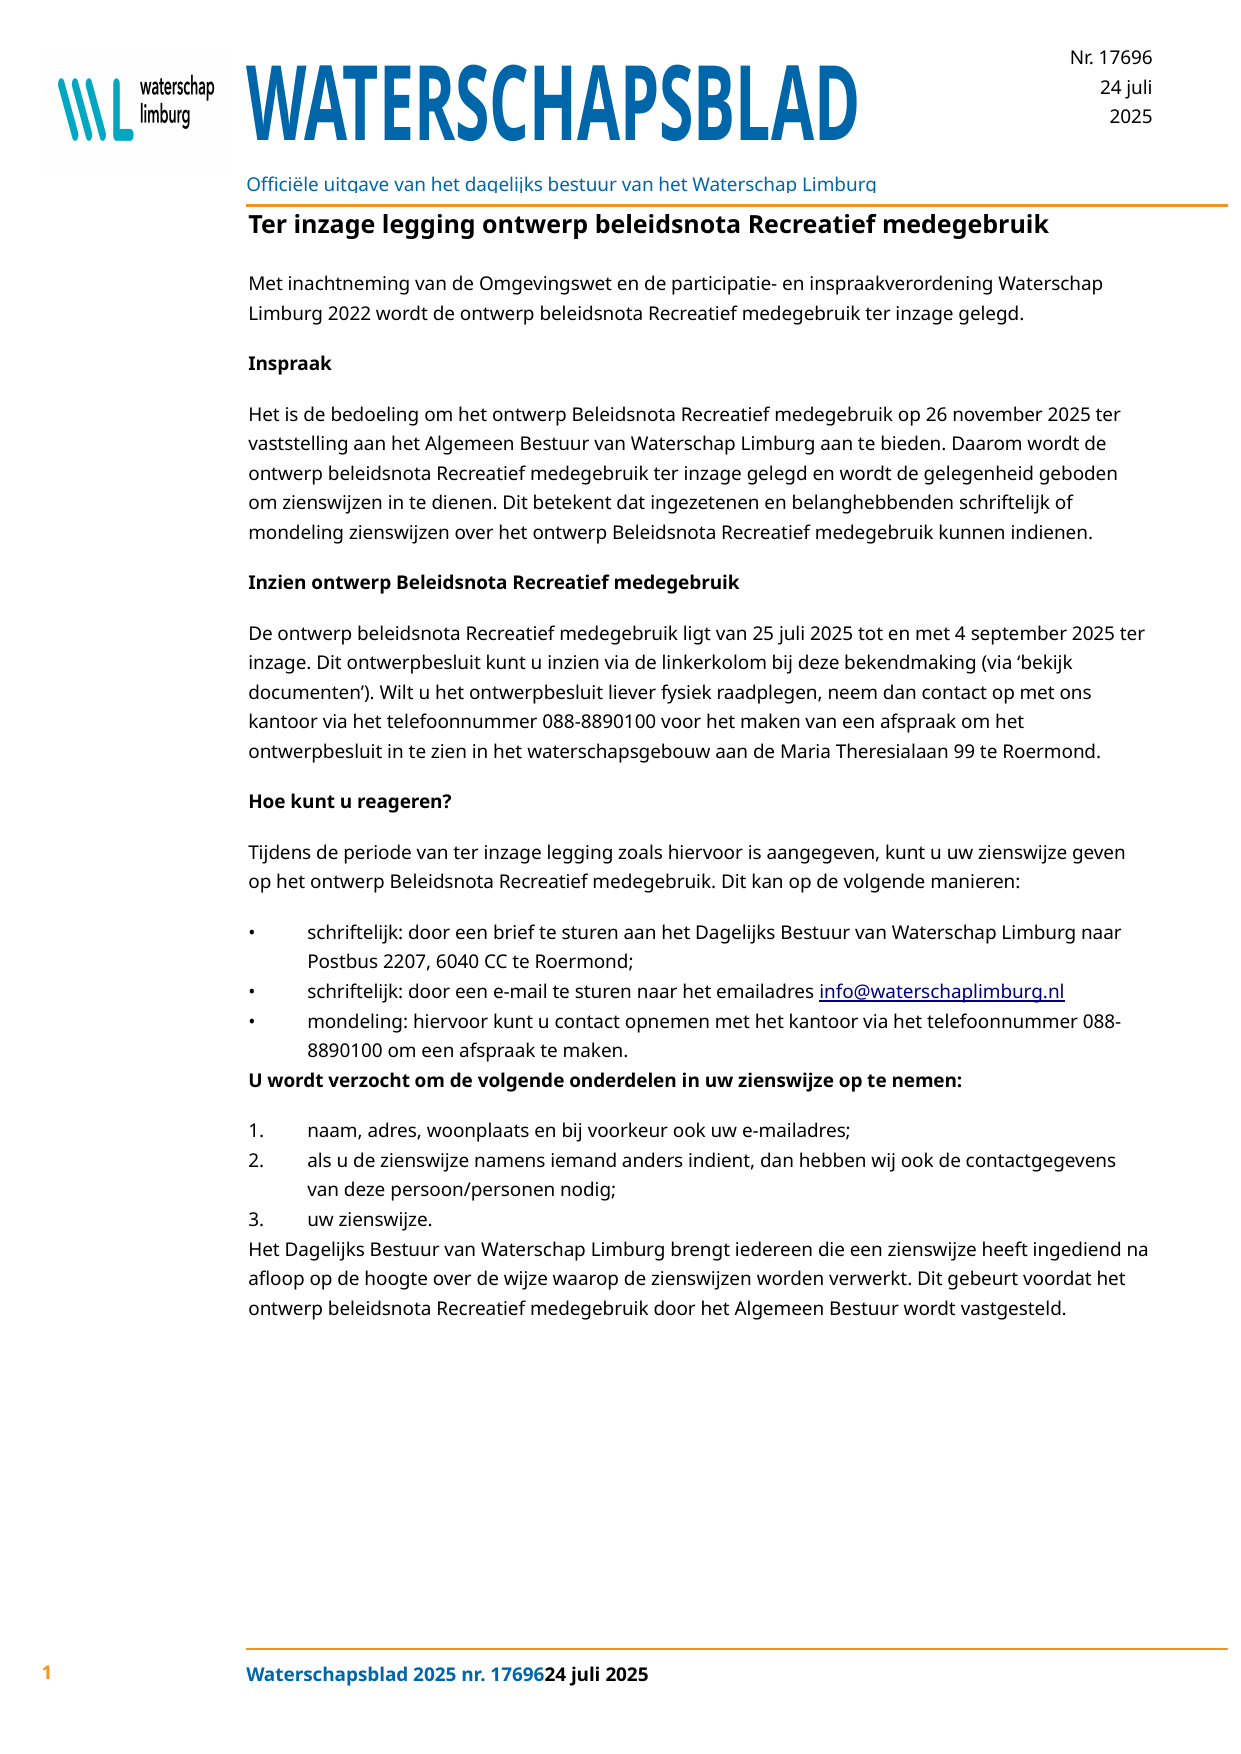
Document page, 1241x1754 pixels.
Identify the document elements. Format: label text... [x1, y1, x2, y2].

list naam, adres, woonplaats en bij voorkeur ook uw e-mailadres; [248, 1117, 1152, 1143]
list uw zienswijze. [248, 1206, 1152, 1232]
list schriftelijk: door een brief te sturen aan het Dagelijks Bestuur van Waterschap Limburg naar Postbus 2207, 6040 CC te Roermond; [248, 919, 1152, 974]
list als u de zienswijze namens iemand anders indient, dan hebben wij ook de contactgegevens van deze persoon/personen nodig; [248, 1147, 1152, 1202]
text Ter inzage legging ontwerp beleidsnota Recreatief medegebruik [248, 207, 1152, 241]
text Tijdens de periode van ter inzage legging zoals hiervoor is aangegeven, kunt u uw zienswijze geven op het ontwerp Beleidsnota Recreatief medegebruik. Dit kan op de volgende manieren: [248, 839, 1152, 894]
list schriftelijk: door een e-mail te sturen naar het emailadres info@waterschaplimburg.nl [248, 978, 1152, 1004]
text Het Dagelijks Bestuur van Waterschap Limburg brengt iedereen die een zienswijze heeft ingediend na afloop op de hoogte over de wijze waarop de zienswijzen worden verwerkt. Dit gebeurt voordat het ontwerp beleidsnota Recreatief medegebruik door het Algemeen Bestuur wordt vastgesteld. [248, 1236, 1152, 1321]
text De ontwerp beleidsnota Recreatief medegebruik ligt van 25 juli 2025 tot en met 4 september 2025 ter inzage. Dit ontwerpbesluit kunt u inzien via de linkerkolom bij deze bekendmaking (via ‘bekijk documenten’). Wilt u het ontwerpbesluit liever fysiek raadplegen, neem dan contact op met ons kantoor via het telefoonnummer 088-8890100 voor het maken van een afspraak om het ontwerpbesluit in te zien in het waterschapsgebouw aan de Maria Theresialaan 99 te Roermond. [248, 620, 1152, 764]
text Met inachtneming van de Omgevingswet en de participatie- en inspraakverordening Waterschap Limburg 2022 wordt de ontwerp beleidsnota Recreatief medegebruik ter inzage gelegd. [248, 270, 1152, 326]
list mondeling: hiervoor kunt u contact opnemen met het kantoor via het telefoonnummer 088-8890100 om een afspraak te maken. [248, 1008, 1152, 1063]
text Inzien ontwerp Beleidsnota Recreatief medegebruik [248, 569, 1152, 595]
text Het is de bedoeling om het ontwerp Beleidsnota Recreatief medegebruik op 26 november 2025 ter vaststelling aan het Algemeen Bestuur van Waterschap Limburg aan te bieden. Daarom wordt de ontwerp beleidsnota Recreatief medegebruik ter inzage gelegd en wordt de gelegenheid geboden om zienswijzen in te dienen. Dit betekent dat ingezetenen en belanghebbenden schriftelijk of mondeling zienswijzen over het ontwerp Beleidsnota Recreatief medegebruik kunnen indienen. [248, 401, 1152, 545]
text U wordt verzocht om de volgende onderdelen in uw zienswijze op te nemen: [248, 1067, 1152, 1093]
text Hoe kunt u reageren? [248, 789, 1152, 814]
picture [41, 47, 231, 172]
text Inspraak [248, 350, 1152, 376]
